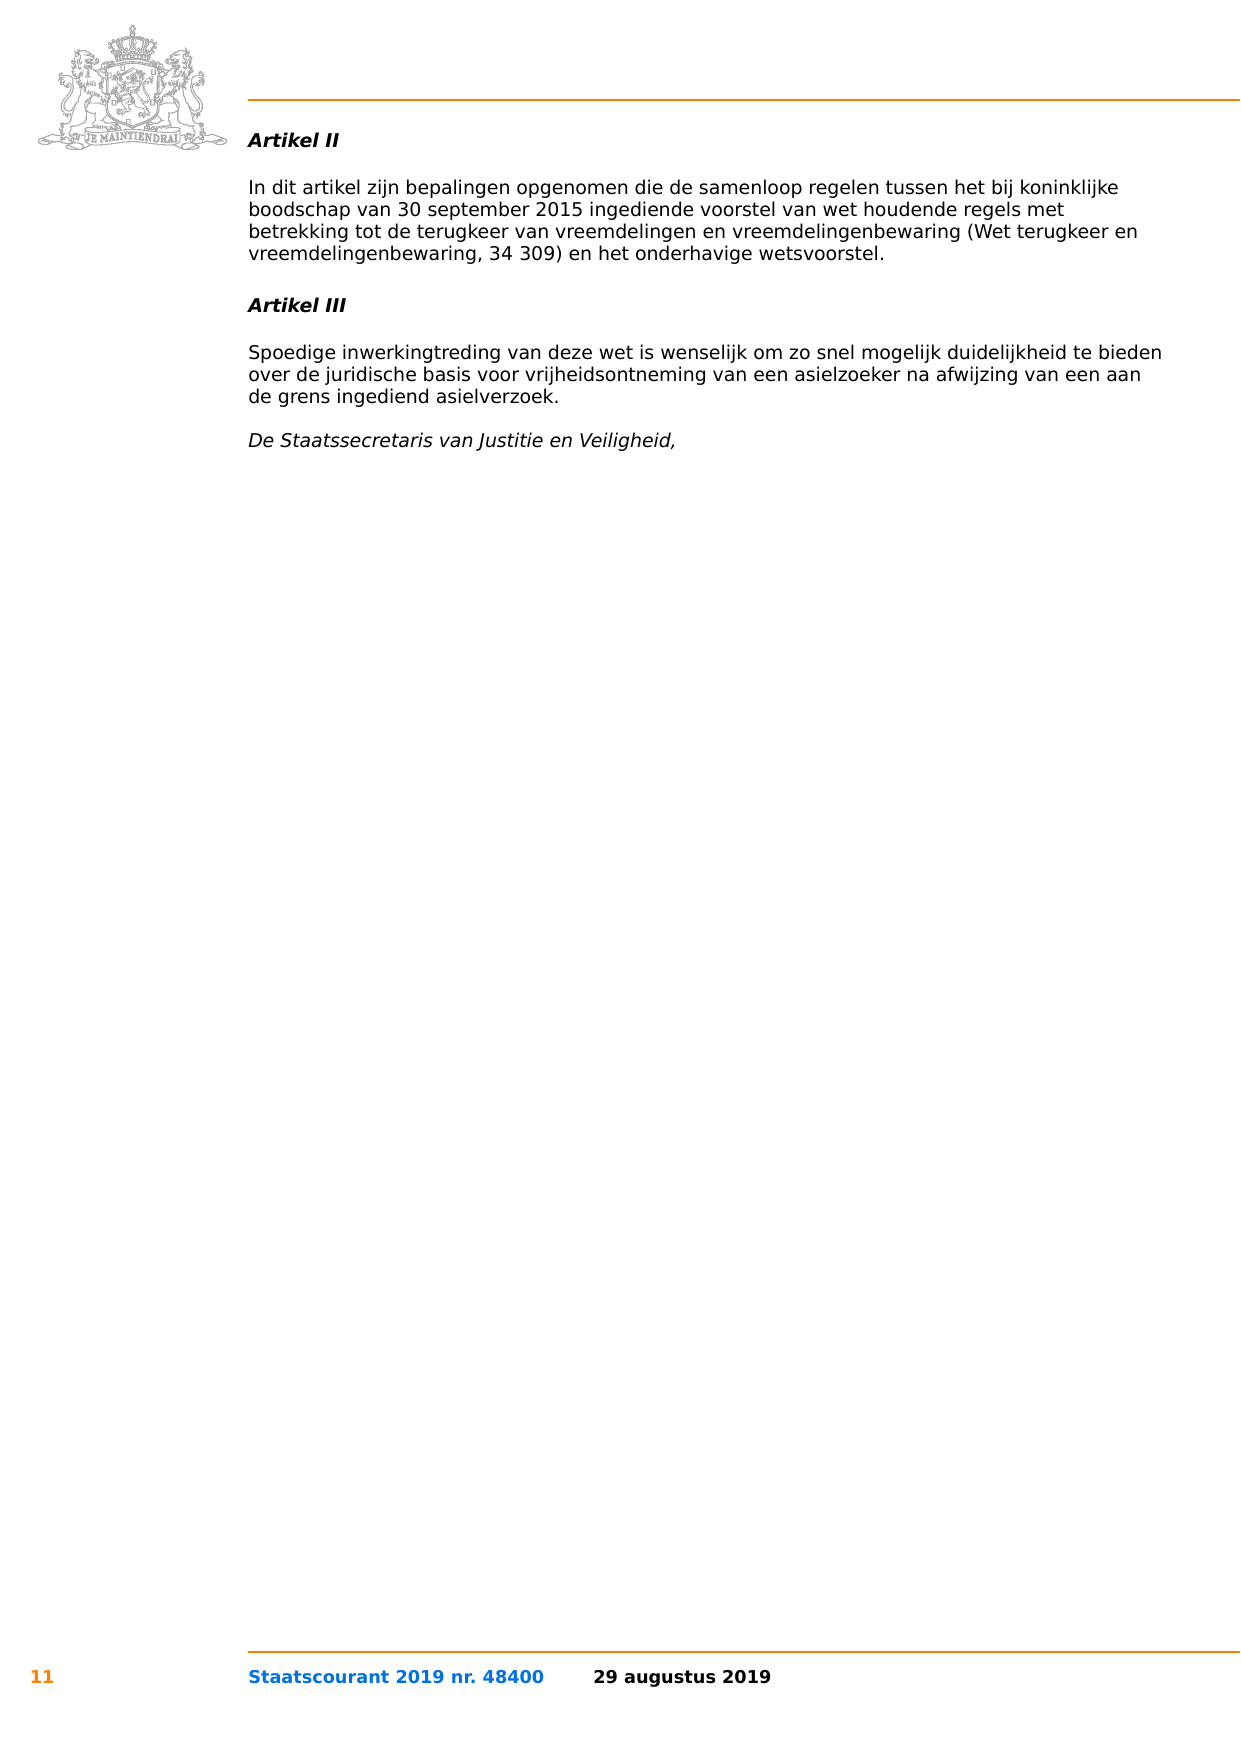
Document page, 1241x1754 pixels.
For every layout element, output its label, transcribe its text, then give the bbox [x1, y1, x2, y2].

picture [38, 25, 227, 150]
text Spoedige inwerkingtreding van deze wet is wenselijk om zo snel mogelijk duidelijkheid te bieden over de juridische basis voor vrijheidsontneming van een asielzoeker na afwijzing van een aan de grens ingediend asielverzoek. [248, 342, 1163, 408]
text In dit artikel zijn bepalingen opgenomen die de samenloop regelen tussen het bij koninklijke boodschap van 30 september 2015 ingediende voorstel van wet houdende regels met betrekking tot de terugkeer van vreemdelingen en vreemdelingenbewaring (Wet terugkeer en vreemdelingenbewaring, 34 309) en het onderhavige wetsvoorstel. [248, 177, 1163, 265]
subtitle Artikel II [248, 130, 1163, 152]
subtitle Artikel III [248, 295, 1163, 317]
text De Staatssecretaris van Justitie en Veiligheid, [248, 429, 1163, 452]
